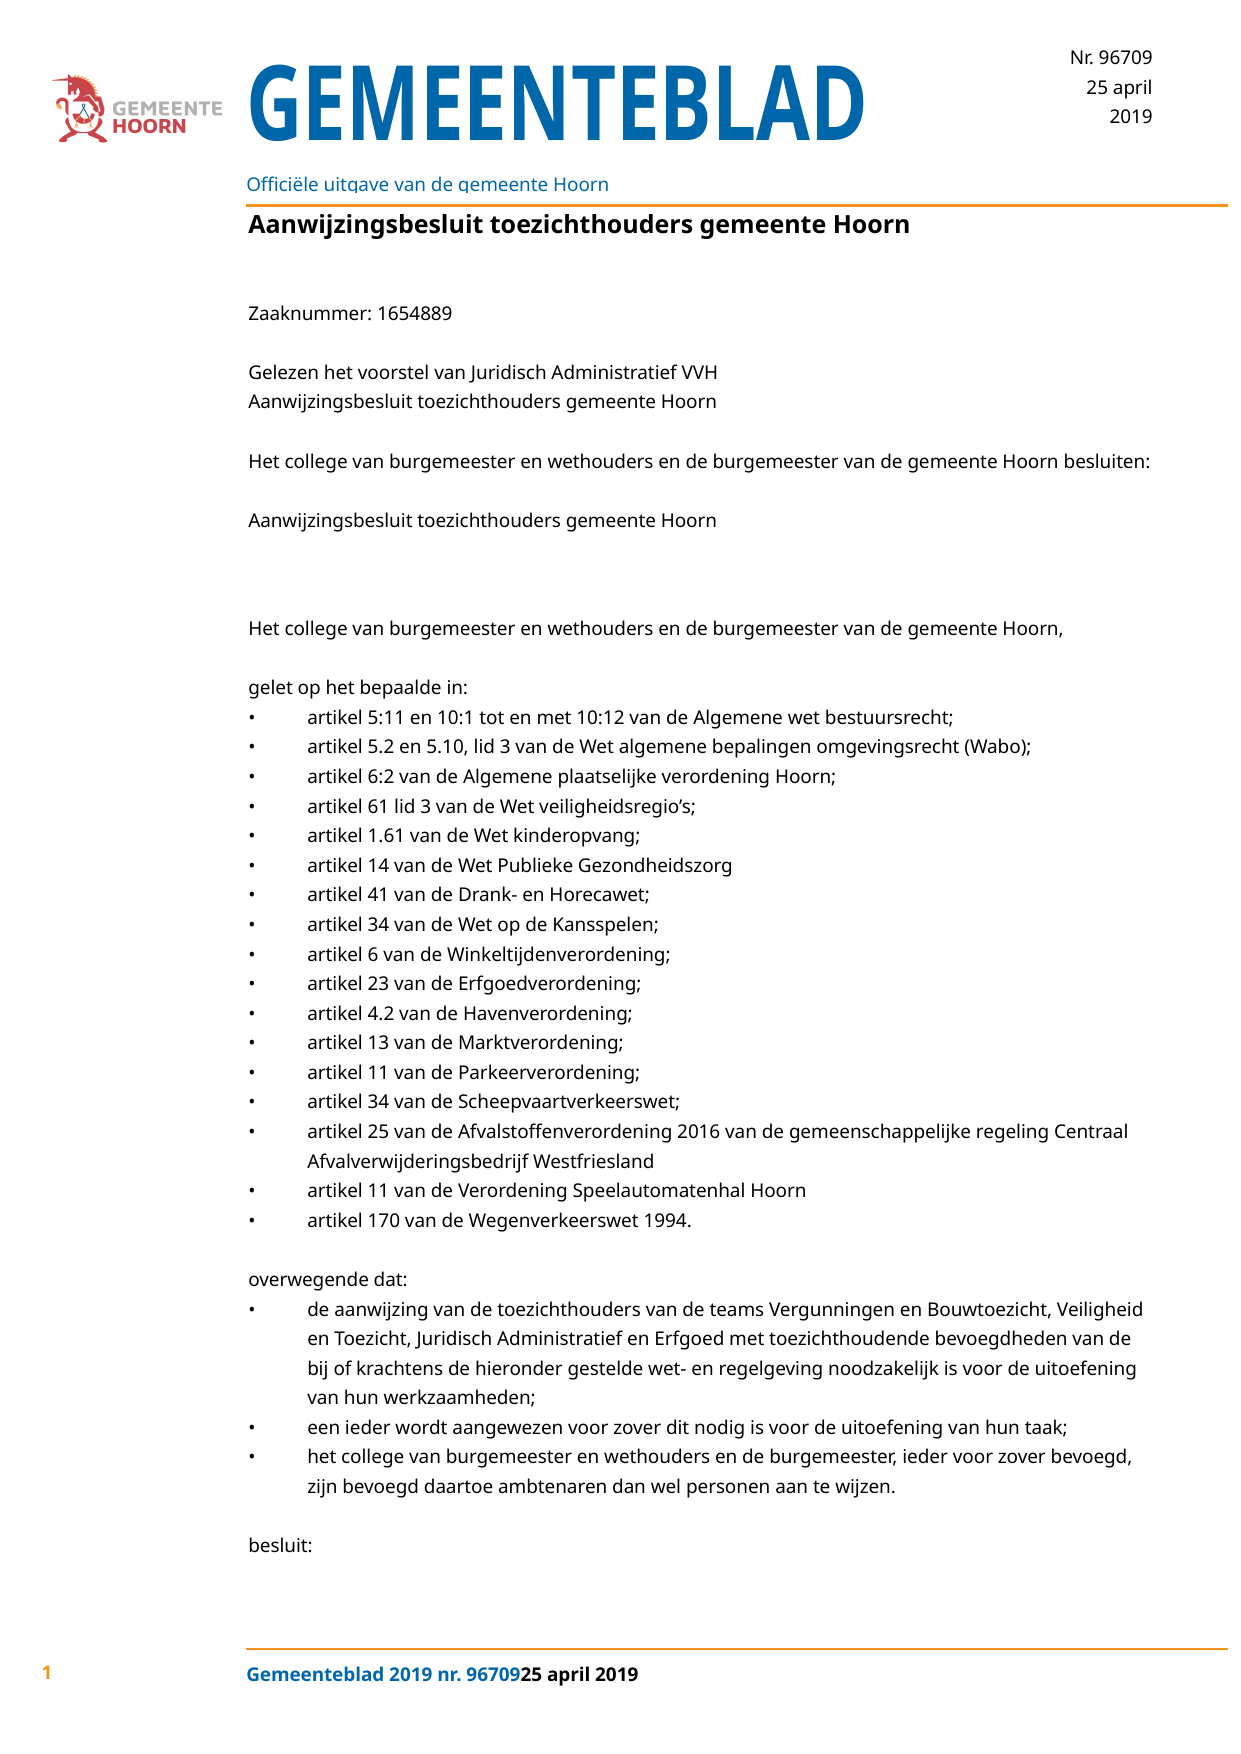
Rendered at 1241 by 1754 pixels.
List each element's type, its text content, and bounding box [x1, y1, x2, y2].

text Aanwijzingsbesluit toezichthouders gemeente Hoorn [248, 389, 1152, 414]
list het college van burgemeester en wethouders en de burgemeester, ieder voor zover bevoegd, zijn bevoegd daartoe ambtenaren dan wel personen aan te wijzen. [248, 1444, 1152, 1499]
text Het college van burgemeester en wethouders en de burgemeester van de gemeente Hoorn besluiten: [248, 448, 1152, 473]
list artikel 23 van de Erfgoedverordening; [248, 970, 1152, 996]
picture [41, 47, 231, 172]
list artikel 1.61 van de Wet kinderopvang; [248, 822, 1152, 848]
list artikel 6 van de Winkeltijdenverordening; [248, 941, 1152, 967]
list een ieder wordt aangewezen voor zover dit nodig is voor de uitoefening van hun taak; [248, 1414, 1152, 1440]
text gelet op het bepaalde in: [248, 674, 1152, 700]
text overwegende dat: [248, 1266, 1152, 1292]
list artikel 14 van de Wet Publieke Gezondheidszorg [248, 852, 1152, 878]
text Aanwijzingsbesluit toezichthouders gemeente Hoorn [248, 507, 1152, 533]
list artikel 11 van de Parkeerverordening; [248, 1059, 1152, 1085]
list artikel 5.2 en 5.10, lid 3 van de Wet algemene bepalingen omgevingsrecht (Wabo); [248, 734, 1152, 759]
text Zaaknummer: 1654889 [248, 300, 1152, 326]
list de aanwijzing van de toezichthouders van de teams Vergunningen en Bouwtoezicht, Veiligheid en Toezicht, Juridisch Administratief en Erfgoed met toezichthoudende bevoegdheden van de bij of krachtens de hieronder gestelde wet- en regelgeving noodzakelijk is voor de uitoefening van hun werkzaamheden; [248, 1296, 1152, 1410]
list artikel 61 lid 3 van de Wet veiligheidsregio’s; [248, 793, 1152, 819]
list artikel 13 van de Marktverordening; [248, 1029, 1152, 1055]
text Aanwijzingsbesluit toezichthouders gemeente Hoorn [248, 207, 1152, 241]
list artikel 6:2 van de Algemene plaatselijke verordening Hoorn; [248, 763, 1152, 789]
list artikel 11 van de Verordening Speelautomatenhal Hoorn [248, 1177, 1152, 1203]
text Gelezen het voorstel van Juridisch Administratief VVH [248, 359, 1152, 385]
list artikel 34 van de Wet op de Kansspelen; [248, 911, 1152, 937]
list artikel 170 van de Wegenverkeerswet 1994. [248, 1207, 1152, 1233]
text Het college van burgemeester en wethouders en de burgemeester van de gemeente Hoorn, [248, 615, 1152, 641]
text besluit: [248, 1532, 1152, 1558]
list artikel 4.2 van de Havenverordening; [248, 1000, 1152, 1026]
list artikel 34 van de Scheepvaartverkeerswet; [248, 1089, 1152, 1114]
list artikel 41 van de Drank- en Horecawet; [248, 882, 1152, 907]
list artikel 25 van de Afvalstoffenverordening 2016 van de gemeenschappelijke regeling Centraal Afvalverwijderingsbedrijf Westfriesland [248, 1118, 1152, 1174]
list artikel 5:11 en 10:1 tot en met 10:12 van de Algemene wet bestuursrecht; [248, 704, 1152, 730]
